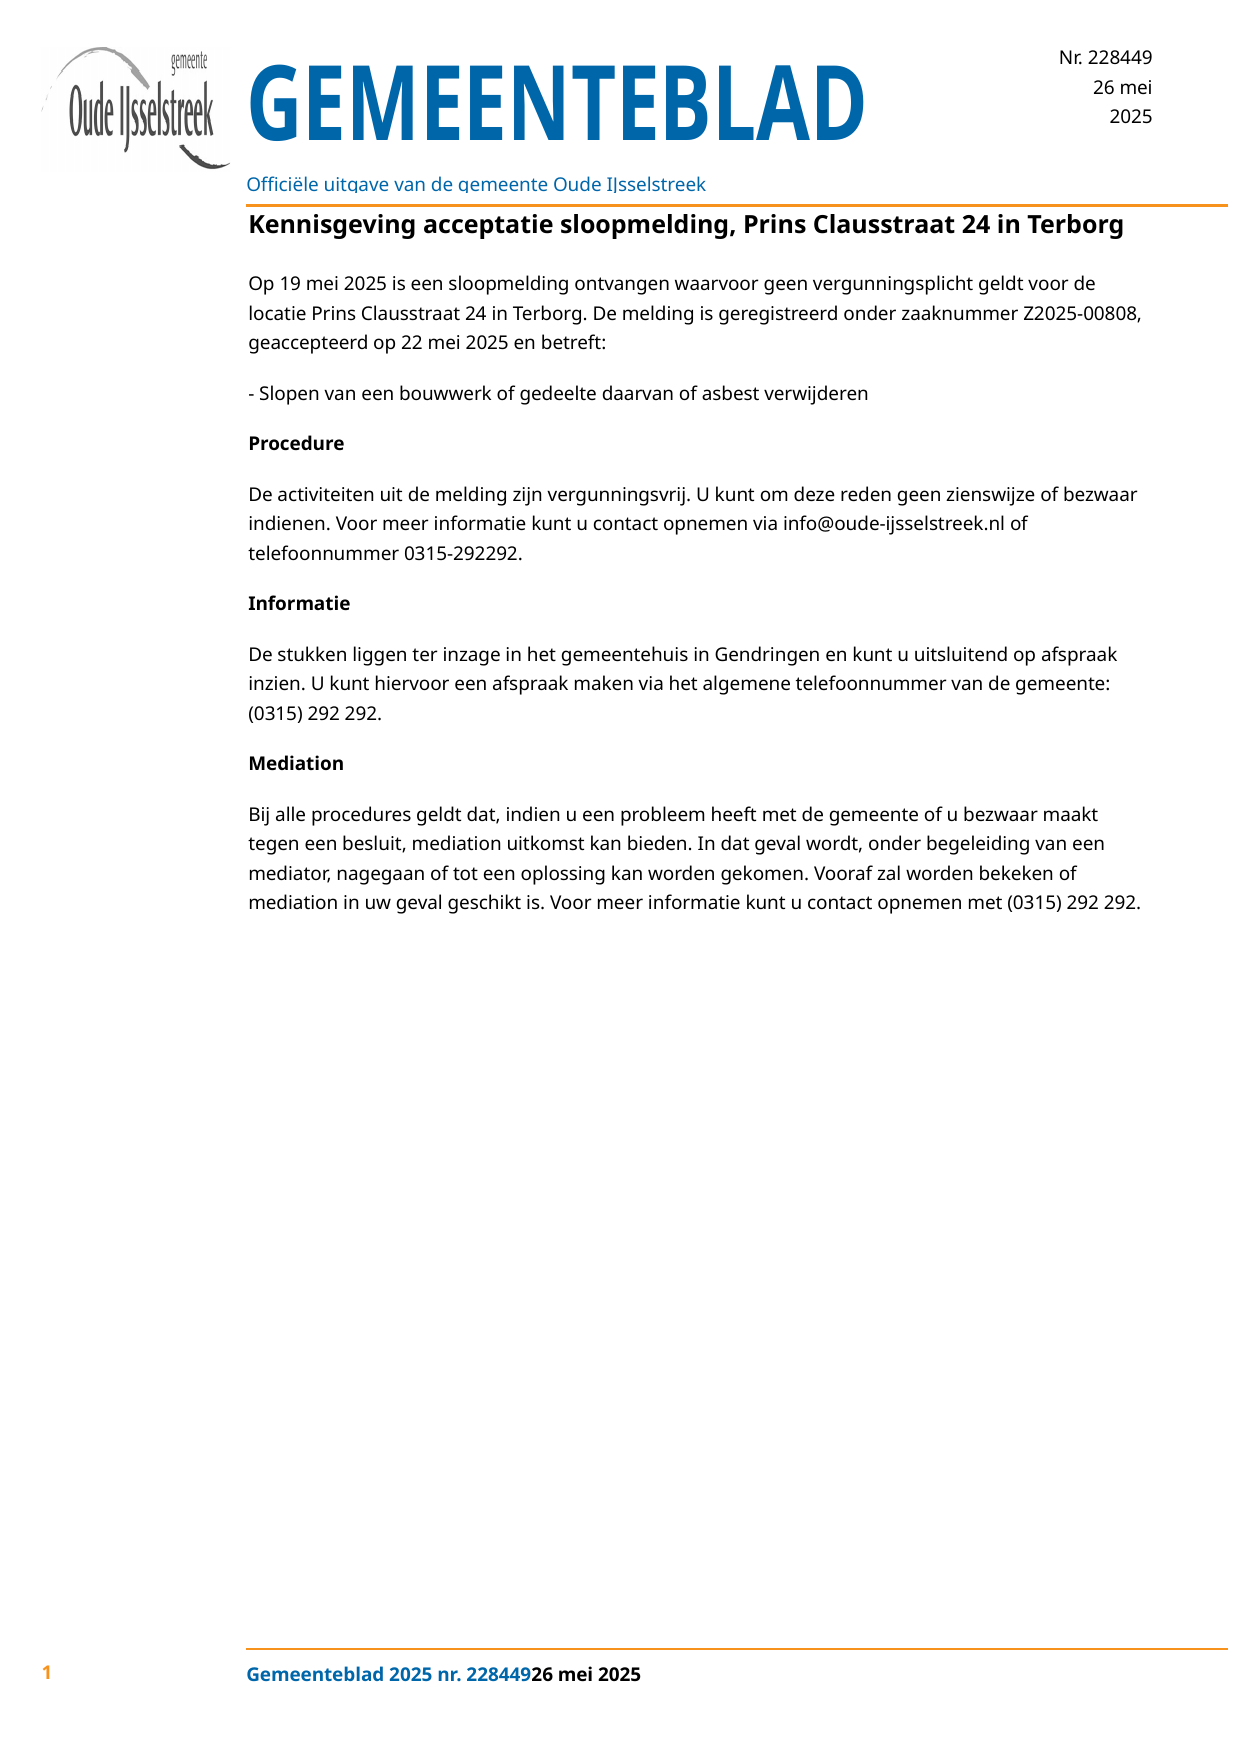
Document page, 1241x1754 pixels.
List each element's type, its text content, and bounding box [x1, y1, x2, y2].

text Bij alle procedures geldt dat, indien u een probleem heeft met de gemeente of u bezwaar maakt tegen een besluit, mediation uitkomst kan bieden. In dat geval wordt, onder begeleiding van een mediator, nagegaan of tot een oplossing kan worden gekomen. Vooraf zal worden bekeken of mediation in uw geval geschikt is. Voor meer informatie kunt u contact opnemen met (0315) 292 292. [248, 801, 1152, 915]
text De stukken liggen ter inzage in het gemeentehuis in Gendringen en kunt u uitsluitend op afspraak inzien. U kunt hiervoor een afspraak maken via het algemene telefoonnummer van de gemeente: (0315) 292 292. [248, 641, 1152, 726]
text - Slopen van een bouwwerk of gedeelte daarvan of asbest verwijderen [248, 380, 1152, 406]
text Informatie [248, 590, 1152, 616]
text Procedure [248, 430, 1152, 456]
text Mediation [248, 750, 1152, 776]
text De activiteiten uit de melding zijn vergunningsvrij. U kunt om deze reden geen zienswijze of bezwaar indienen. Voor meer informatie kunt u contact opnemen via info@oude-ijsselstreek.nl of telefoonnummer 0315-292292. [248, 481, 1152, 566]
text Kennisgeving acceptatie sloopmelding, Prins Clausstraat 24 in Terborg [248, 207, 1152, 241]
picture [41, 47, 231, 172]
text Op 19 mei 2025 is een sloopmelding ontvangen waarvoor geen vergunningsplicht geldt voor de locatie Prins Clausstraat 24 in Terborg. De melding is geregistreerd onder zaaknummer Z2025-00808, geaccepteerd op 22 mei 2025 en betreft: [248, 270, 1152, 355]
